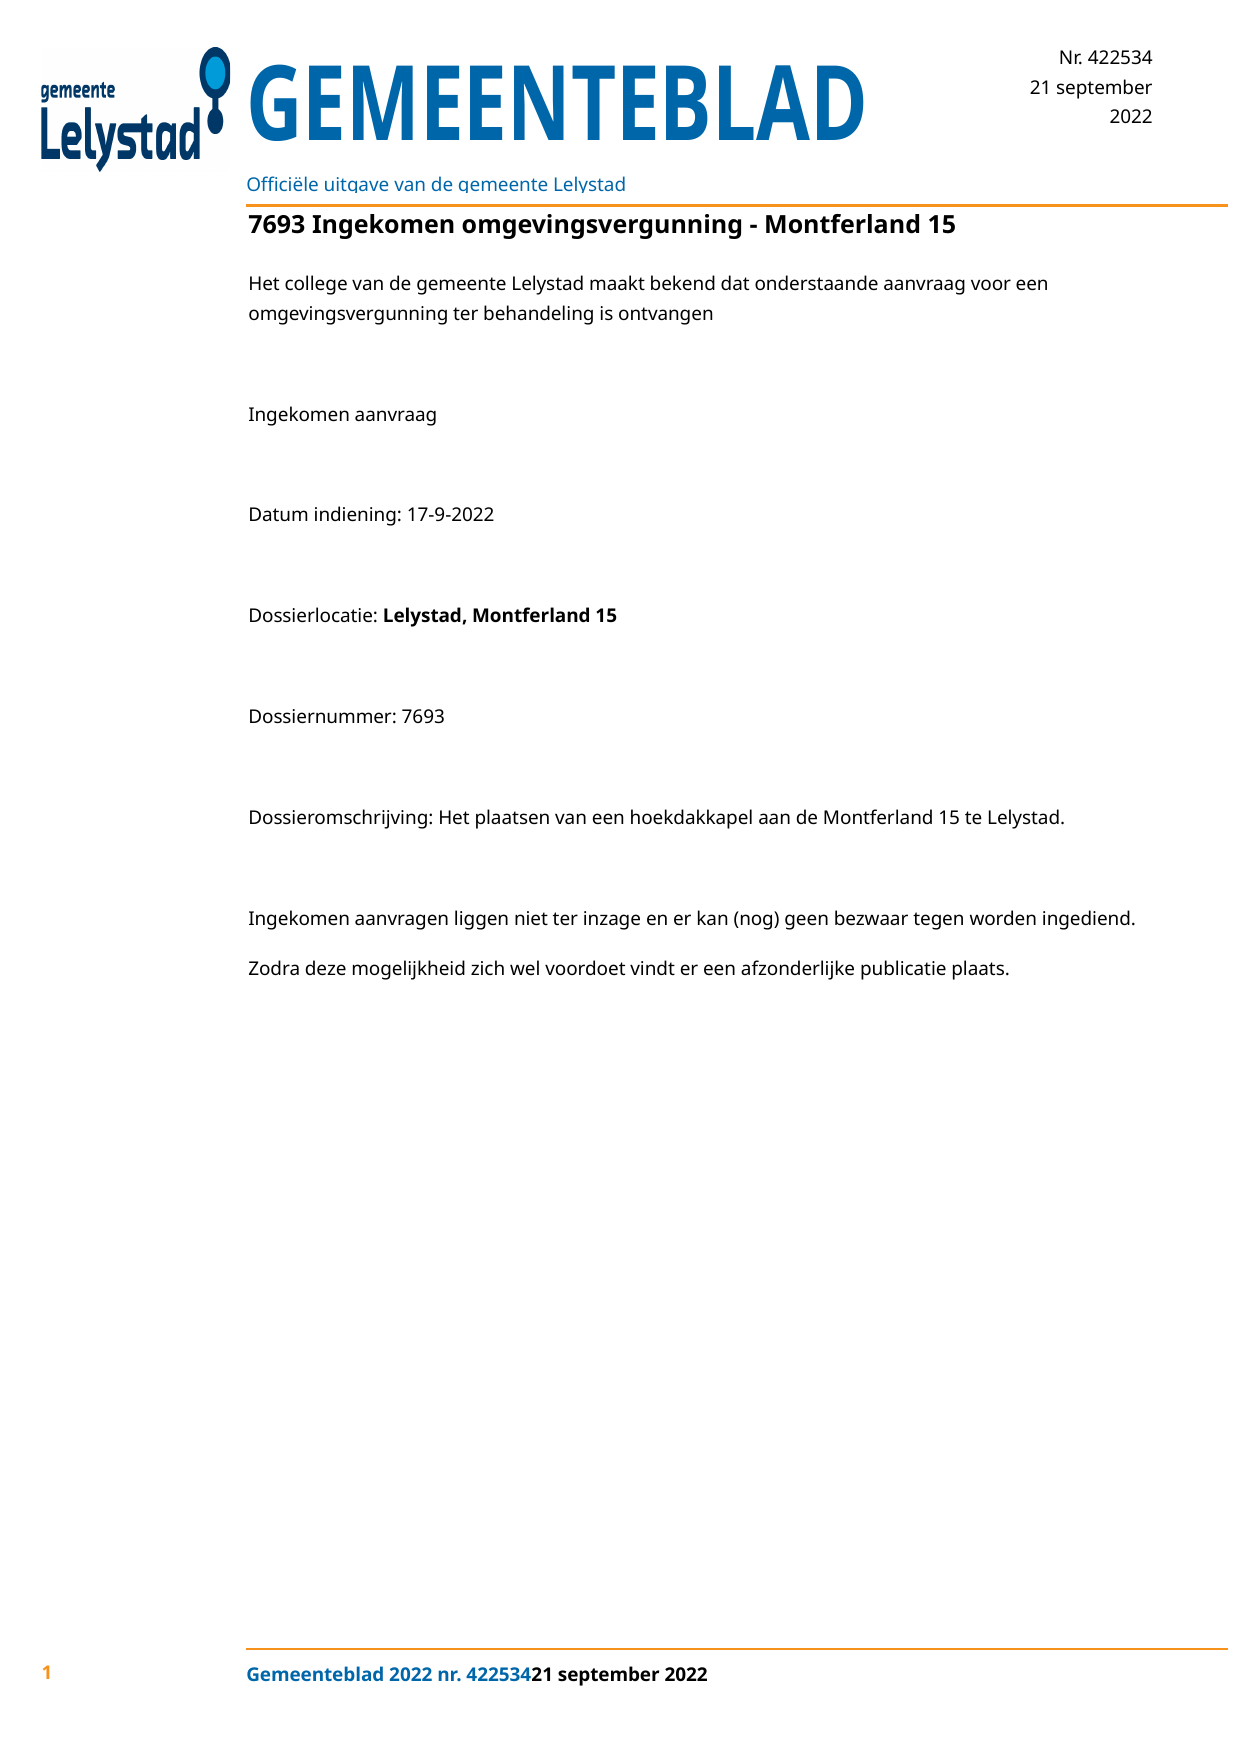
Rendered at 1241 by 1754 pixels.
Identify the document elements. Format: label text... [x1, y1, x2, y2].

text Ingekomen aanvraag [248, 401, 1152, 426]
picture [41, 47, 231, 172]
text Zodra deze mogelijkheid zich wel voordoet vindt er een afzonderlijke publicatie plaats. [248, 955, 1152, 981]
text Dossiernummer: 7693 [248, 703, 1152, 729]
text Datum indiening: 17-9-2022 [248, 502, 1152, 527]
text Dossierlocatie: Lelystad, Montferland 15 [248, 602, 1152, 628]
text Dossieromschrijving: Het plaatsen van een hoekdakkapel aan de Montferland 15 te Lelystad. [248, 804, 1152, 830]
text Ingekomen aanvragen liggen niet ter inzage en er kan (nog) geen bezwaar tegen worden ingediend. [248, 905, 1152, 931]
text 7693 Ingekomen omgevingsvergunning - Montferland 15 [248, 207, 1152, 241]
text Het college van de gemeente Lelystad maakt bekend dat onderstaande aanvraag voor een omgevingsvergunning ter behandeling is ontvangen [248, 270, 1152, 326]
